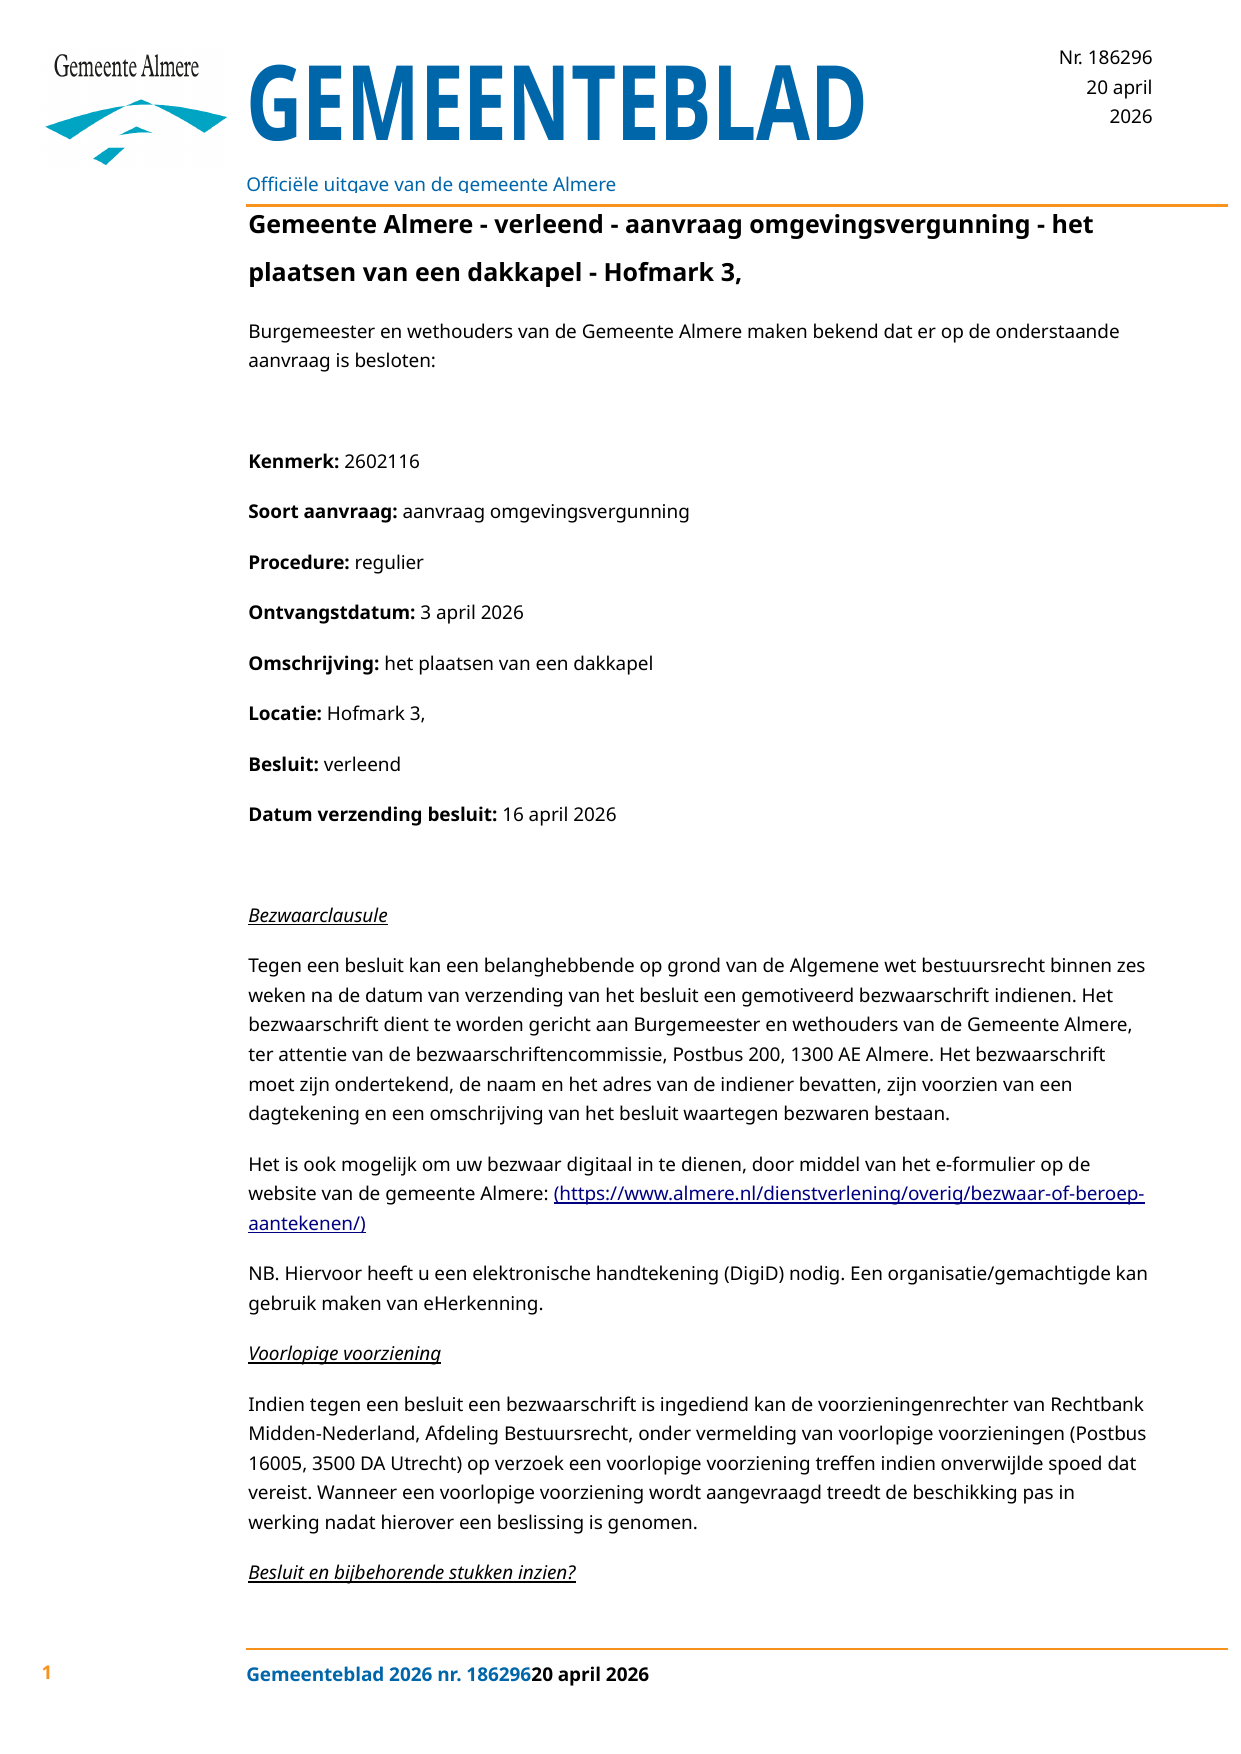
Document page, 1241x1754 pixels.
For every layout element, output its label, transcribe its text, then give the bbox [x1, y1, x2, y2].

text Kenmerk: 2602116 [248, 448, 1152, 474]
text Het is ook mogelijk om uw bezwaar digitaal in te dienen, door middel van het e-formulier op de website van de gemeente Almere: (https://www.almere.nl/dienstverlening/overig/bezwaar-of-beroep-aantekenen/) [248, 1151, 1152, 1236]
text Tegen een besluit kan een belanghebbende op grond van de Algemene wet bestuursrecht binnen zes weken na de datum van verzending van het besluit een gemotiveerd bezwaarschrift indienen. Het bezwaarschrift dient te worden gericht aan Burgemeester en wethouders van de Gemeente Almere, ter attentie van de bezwaarschriftencommissie, Postbus 200, 1300 AE Almere. Het bezwaarschrift moet zijn ondertekend, de naam en het adres van de indiener bevatten, zijn voorzien van een dagtekening en een omschrijving van het besluit waartegen bezwaren bestaan. [248, 952, 1152, 1126]
text Procedure: regulier [248, 549, 1152, 575]
text NB. Hiervoor heeft u een elektronische handtekening (DigiD) nodig. Een organisatie/gemachtigde kan gebruik maken van eHerkenning. [248, 1260, 1152, 1316]
text Indien tegen een besluit een bezwaarschrift is ingediend kan de voorzieningenrechter van Rechtbank Midden-Nederland, Afdeling Bestuursrecht, onder vermelding van voorlopige voorzieningen (Postbus 16005, 3500 DA Utrecht) op verzoek een voorlopige voorziening treffen indien onverwijlde spoed dat vereist. Wanneer een voorlopige voorziening wordt aangevraagd treedt de beschikking pas in werking nadat hierover een beslissing is genomen. [248, 1391, 1152, 1535]
text Ontvangstdatum: 3 april 2026 [248, 599, 1152, 625]
text Bezwaarclausule [248, 902, 1152, 928]
text Burgemeester en wethouders van de Gemeente Almere maken bekend dat er op de onderstaande aanvraag is besloten: [248, 318, 1152, 373]
text Locatie: Hofmark 3, [248, 700, 1152, 726]
text Besluit: verleend [248, 751, 1152, 777]
text Besluit en bijbehorende stukken inzien? [248, 1559, 1152, 1585]
text Gemeente Almere - verleend - aanvraag omgevingsvergunning - het plaatsen van een dakkapel - Hofmark 3, [248, 207, 1152, 288]
text Soort aanvraag: aanvraag omgevingsvergunning [248, 499, 1152, 524]
text Omschrijving: het plaatsen van een dakkapel [248, 650, 1152, 676]
picture [41, 47, 231, 172]
text Voorlopige voorziening [248, 1340, 1152, 1366]
text Datum verzending besluit: 16 april 2026 [248, 801, 1152, 827]
